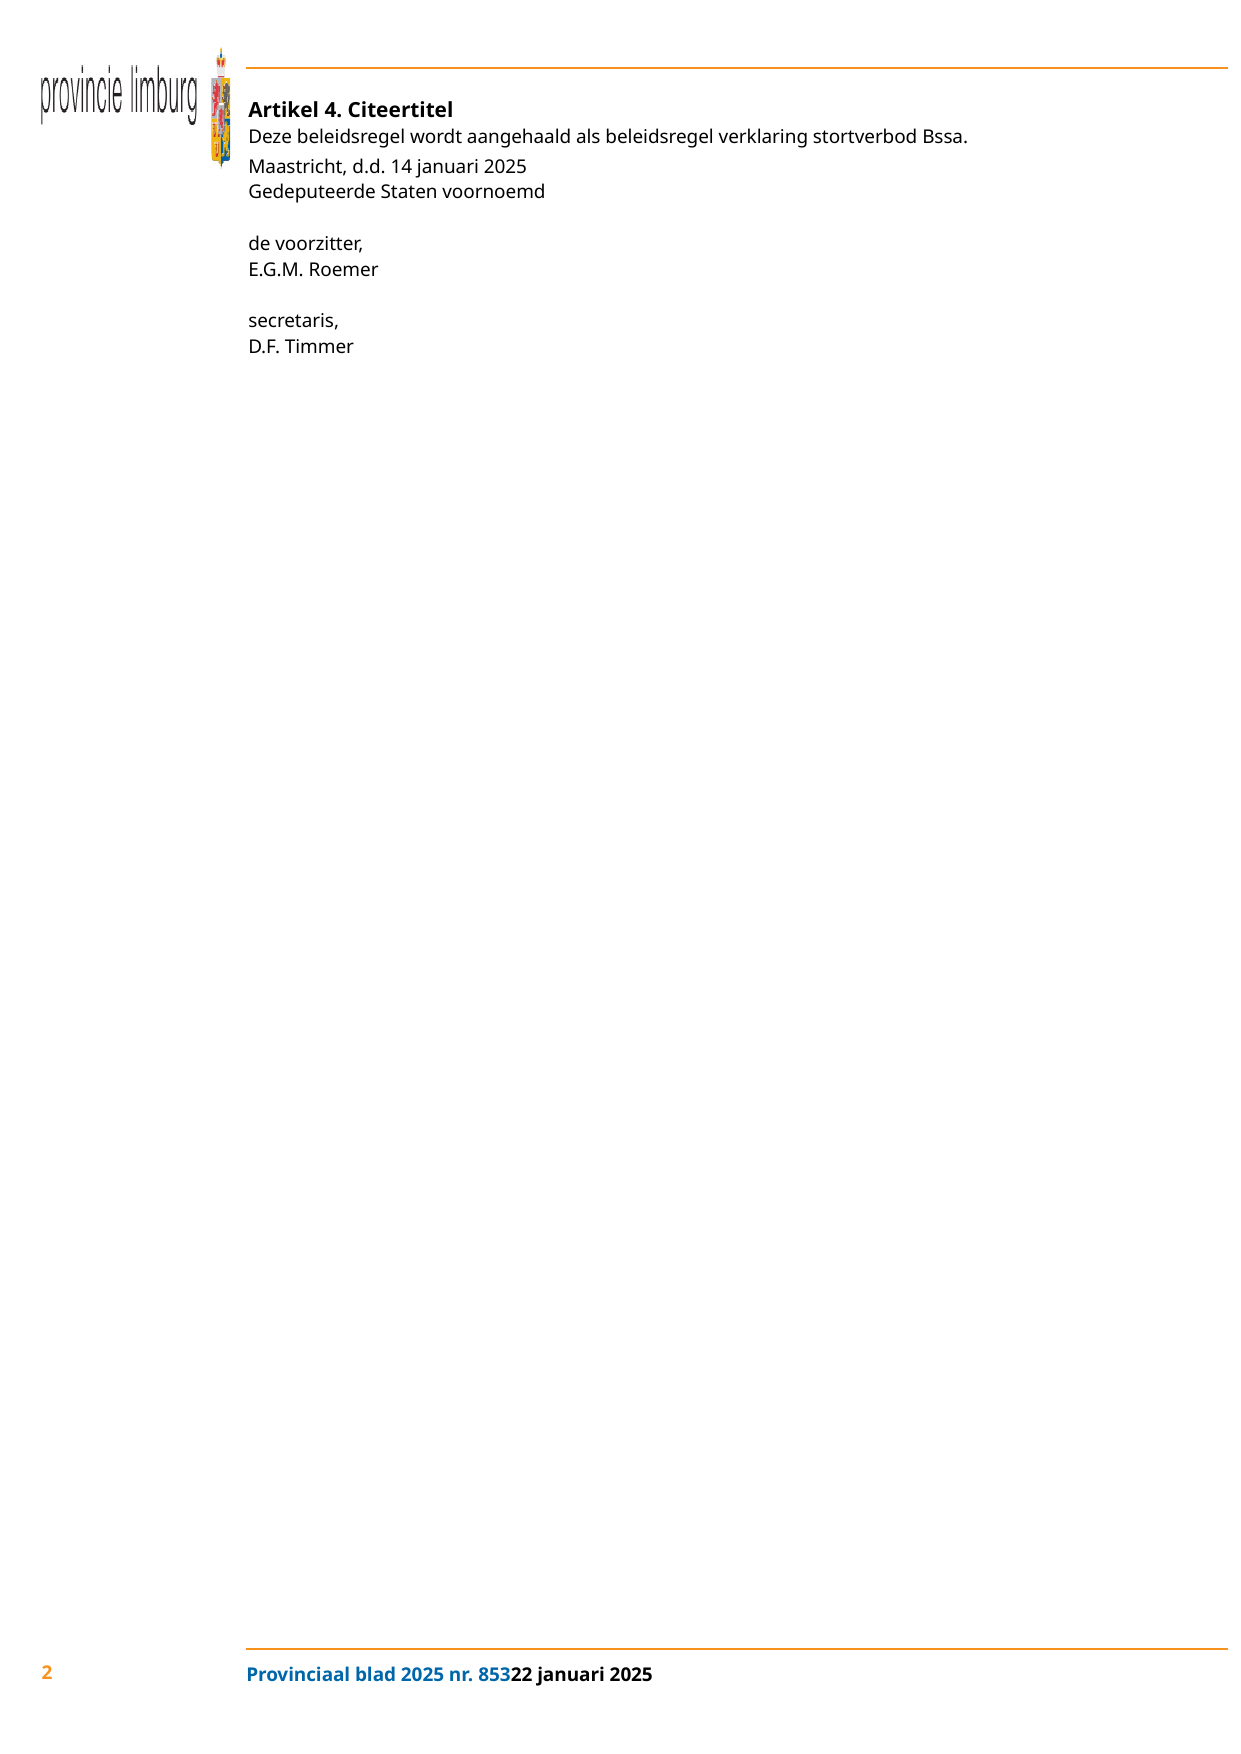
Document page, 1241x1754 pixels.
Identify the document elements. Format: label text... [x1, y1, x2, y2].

text Gedeputeerde Staten voornoemd [248, 178, 1152, 204]
picture [41, 47, 231, 172]
text Deze beleidsregel wordt aangehaald als beleidsregel verklaring stortverbod Bssa. [248, 123, 1152, 149]
text secretaris, [248, 307, 1152, 333]
text Artikel 4. Citeertitel [248, 95, 1152, 123]
text Maastricht, d.d. 14 januari 2025 [248, 153, 1152, 178]
text de voorzitter, [248, 230, 1152, 256]
text D.F. Timmer [248, 333, 1152, 359]
text E.G.M. Roemer [248, 256, 1152, 281]
